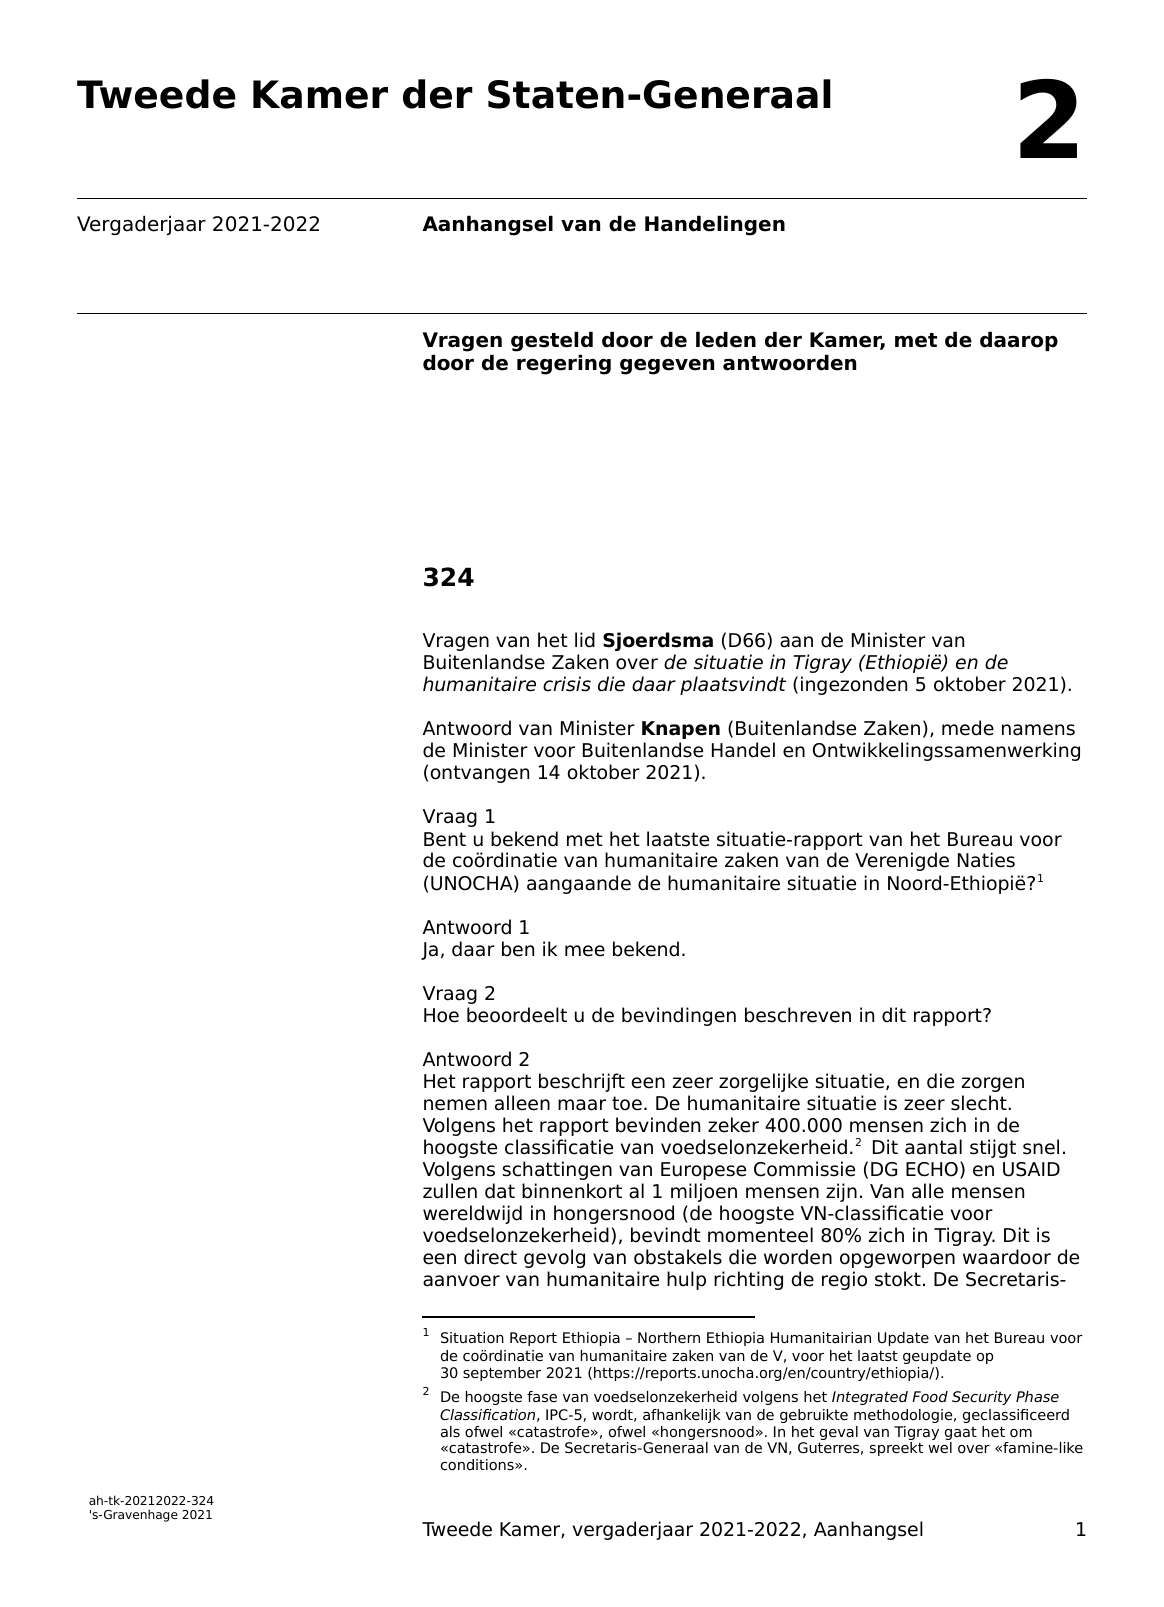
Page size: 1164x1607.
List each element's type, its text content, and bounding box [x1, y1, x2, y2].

text Situation Report Ethiopia – Northern Ethiopia Humanitairian Update van het Bureau voor de coördinatie van humanitaire zaken van de V, voor het laatst geupdate op 30 september 2021 (https://reports.unocha.org/en/country/ethiopia/). [422, 1326, 1087, 1382]
text Vragen van het lid Sjoerdsma (D66) aan de Minister van Buitenlandse Zaken over de situatie in Tigray (Ethiopië) en de humanitaire crisis die daar plaatsvindt (ingezonden 5 oktober 2021). [422, 630, 1087, 696]
text Hoe beoordeelt u de bevindingen beschreven in dit rapport? [422, 1005, 1087, 1027]
text De hoogste fase van voedselonzekerheid volgens het Integrated Food Security Phase Classification, IPC-5, wordt, afhankelijk van de gebruikte methodologie, geclassificeerd als ofwel «catastrofe», ofwel «hongersnood». In het geval van Tigray gaat het om «catastrofe». De Secretaris-Generaal van de VN, Guterres, spreekt wel over «famine-like conditions». [422, 1385, 1087, 1474]
text 324 [422, 563, 1087, 592]
table_cell Aanhangsel van de Handelingen [422, 199, 1087, 313]
text Antwoord 2 [422, 1049, 1087, 1071]
text Het rapport beschrijft een zeer zorgelijke situatie, en die zorgen nemen alleen maar toe. De humanitaire situatie is zeer slecht. Volgens het rapport bevinden zeker 400.000 mensen zich in de hoogste classificatie van voedselonzekerheid. Dit aantal stijgt snel. Volgens schattingen van Europese Commissie (DG ECHO) en USAID zullen dat binnenkort al 1 miljoen mensen zijn. Van alle mensen wereldwijd in hongersnood (de hoogste VN-classificatie voor voedselonzekerheid), bevindt momenteel 80% zich in Tigray. Dit is een direct gevolg van obstakels die worden opgeworpen waardoor de aanvoer van humanitaire hulp richting de regio stokt. De Secretaris- [422, 1071, 1087, 1291]
text Ja, daar ben ik mee bekend. [422, 938, 1087, 961]
table_header Tweede Kamer der Staten-Generaal [77, 59, 886, 198]
text ah-tk-20212022-324 [88, 1494, 323, 1508]
text Antwoord van Minister Knapen (Buitenlandse Zaken), mede namens de Minister voor Buitenlandse Handel en Ontwikkelingssamenwerking (ontvangen 14 oktober 2021). [422, 718, 1087, 784]
text Bent u bekend met het laatste situatie-rapport van het Bureau voor de coördinatie van humanitaire zaken van de Verenigde Naties (UNOCHA) aangaande de humanitaire situatie in Noord-Ethiopië? [422, 828, 1087, 894]
table_header 2 [886, 59, 1087, 198]
text Vraag 1 [422, 806, 1087, 828]
text Vraag 2 [422, 983, 1087, 1005]
text Antwoord 1 [422, 917, 1087, 938]
table_cell Vragen gesteld door de leden der Kamer, met de daarop door de regering gegeven antwoorden [422, 314, 1087, 375]
text 's-Gravenhage 2021 [88, 1508, 323, 1522]
table_cell Vergaderjaar 2021-2022 [77, 199, 422, 313]
table_cell [77, 314, 422, 375]
